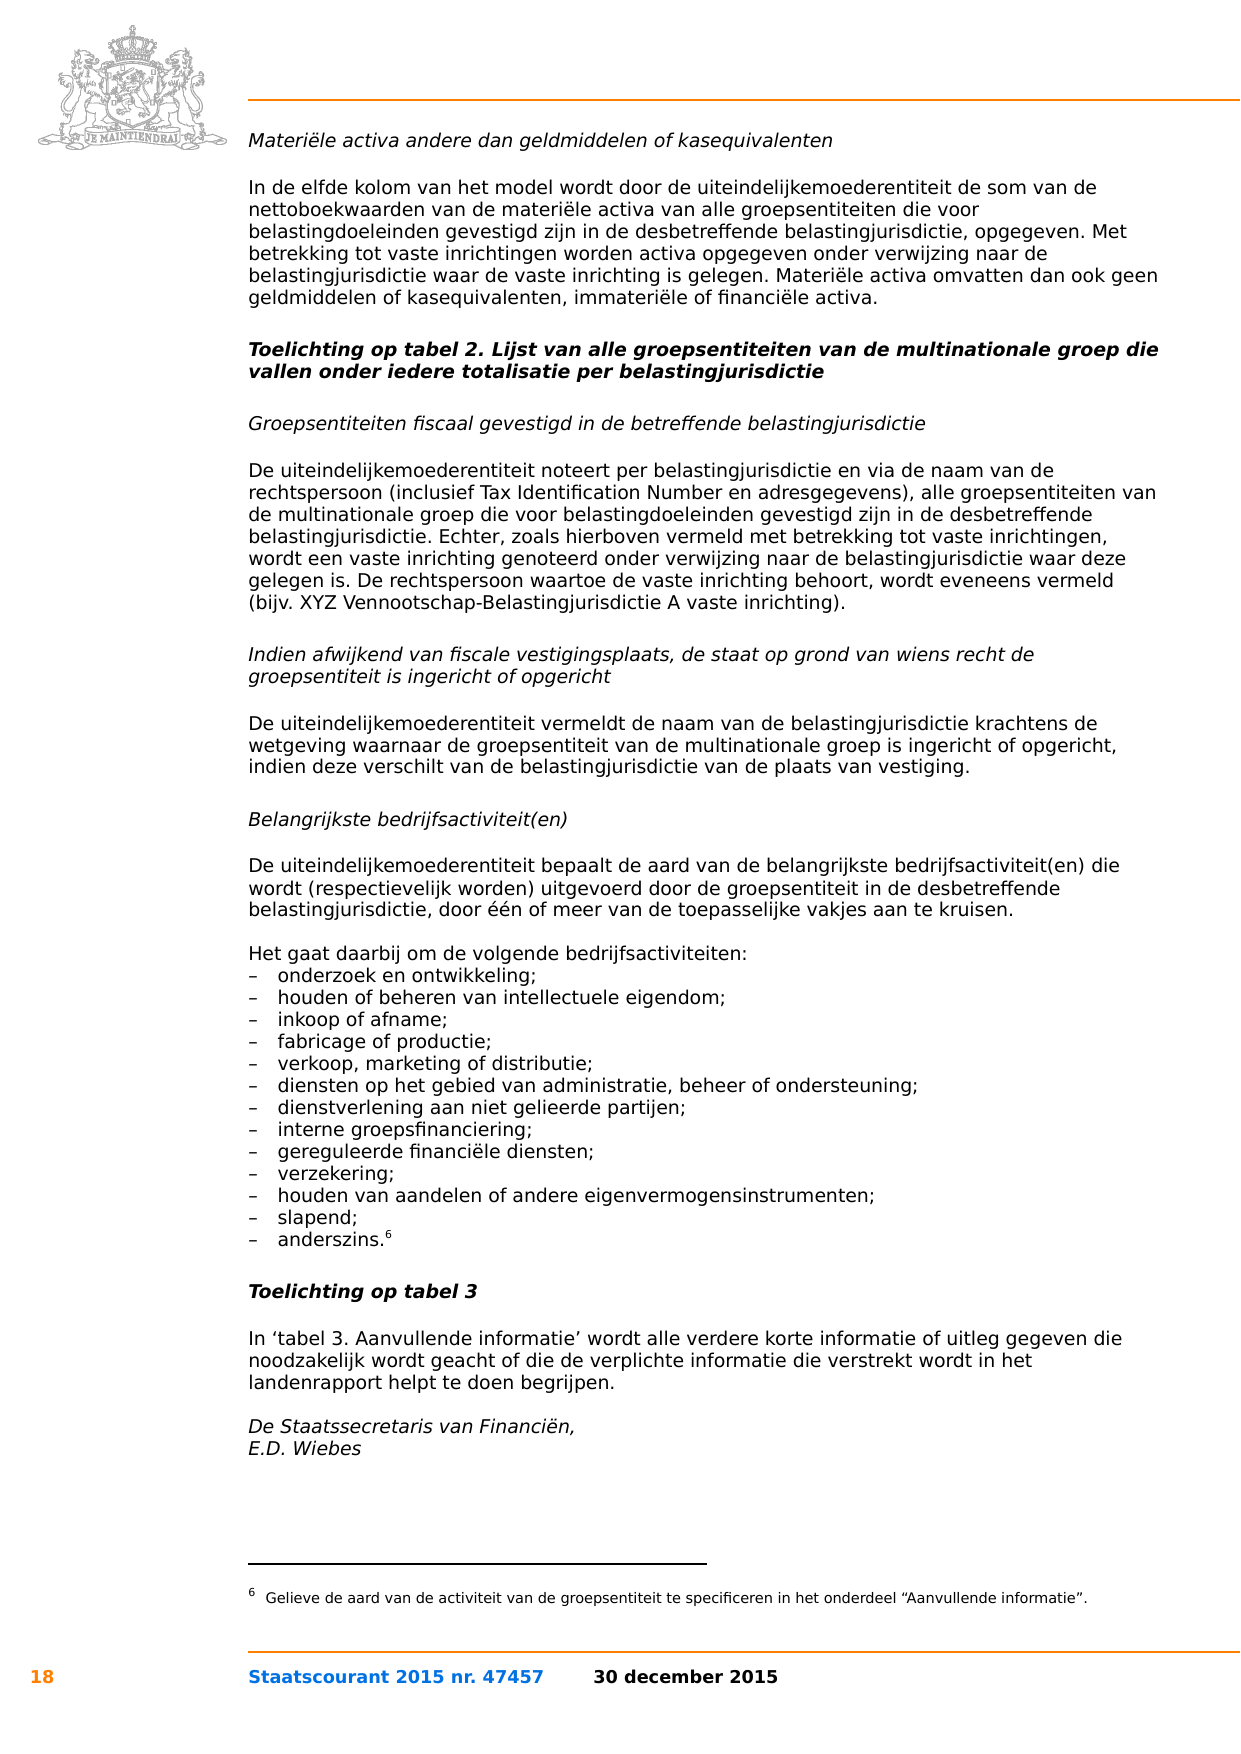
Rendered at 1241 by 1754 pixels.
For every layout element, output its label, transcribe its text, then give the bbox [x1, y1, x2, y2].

picture [38, 25, 227, 150]
text De Staatssecretaris van Financiën, E.D. Wiebes [248, 1416, 1163, 1460]
text – interne groepsfinanciering; [248, 1119, 1163, 1141]
text De uiteindelijkemoederentiteit noteert per belastingjurisdictie en via de naam van de rechtspersoon (inclusief Tax Identification Number en adresgegevens), alle groepsentiteiten van de multinationale groep die voor belastingdoeleinden gevestigd zijn in de desbetreffende belastingjurisdictie. Echter, zoals hierboven vermeld met betrekking tot vaste inrichtingen, wordt een vaste inrichting genoteerd onder verwijzing naar de belastingjurisdictie waar deze gelegen is. De rechtspersoon waartoe de vaste inrichting behoort, wordt eveneens vermeld (bijv. XYZ Vennootschap-Belastingjurisdictie A vaste inrichting). [248, 460, 1163, 613]
text – inkoop of afname; [248, 1009, 1163, 1031]
text – houden van aandelen of andere eigenvermogensinstrumenten; [248, 1185, 1163, 1207]
text Het gaat daarbij om de volgende bedrijfsactiviteiten: [248, 943, 1163, 965]
text – verzekering; [248, 1163, 1163, 1185]
text In ‘tabel 3. Aanvullende informatie’ wordt alle verdere korte informatie of uitleg gegeven die noodzakelijk wordt geacht of die de verplichte informatie die verstrekt wordt in het landenrapport helpt te doen begrijpen. [248, 1328, 1163, 1394]
subtitle Toelichting op tabel 3 [248, 1281, 1163, 1303]
text – slapend; [248, 1207, 1163, 1229]
text – onderzoek en ontwikkeling; [248, 965, 1163, 987]
text De uiteindelijkemoederentiteit bepaalt de aard van de belangrijkste bedrijfsactiviteit(en) die wordt (respectievelijk worden) uitgevoerd door de groepsentiteit in de desbetreffende belastingjurisdictie, door één of meer van de toepasselijke vakjes aan te kruisen. [248, 855, 1163, 921]
text – fabricage of productie; [248, 1031, 1163, 1053]
text In de elfde kolom van het model wordt door de uiteindelijkemoederentiteit de som van de nettoboekwaarden van de materiële activa van alle groepsentiteiten die voor belastingdoeleinden gevestigd zijn in de desbetreffende belastingjurisdictie, opgegeven. Met betrekking tot vaste inrichtingen worden activa opgegeven onder verwijzing naar de belastingjurisdictie waar de vaste inrichting is gelegen. Materiële activa omvatten dan ook geen geldmiddelen of kasequivalenten, immateriële of financiële activa. [248, 177, 1163, 309]
text – houden of beheren van intellectuele eigendom; [248, 987, 1163, 1009]
subtitle Belangrijkste bedrijfsactiviteit(en) [248, 808, 1163, 830]
text De uiteindelijkemoederentiteit vermeldt de naam van de belastingjurisdictie krachtens de wetgeving waarnaar de groepsentiteit van de multinationale groep is ingericht of opgericht, indien deze verschilt van de belastingjurisdictie van de plaats van vestiging. [248, 712, 1163, 778]
text – dienstverlening aan niet gelieerde partijen; [248, 1097, 1163, 1119]
subtitle Materiële activa andere dan geldmiddelen of kasequivalenten [248, 130, 1163, 152]
subtitle Toelichting op tabel 2. Lijst van alle groepsentiteiten van de multinationale groep die vallen onder iedere totalisatie per belastingjurisdictie [248, 339, 1163, 383]
text – diensten op het gebied van administratie, beheer of ondersteuning; [248, 1075, 1163, 1097]
subtitle Indien afwijkend van fiscale vestigingsplaats, de staat op grond van wiens recht de groepsentiteit is ingericht of opgericht [248, 643, 1163, 687]
text Gelieve de aard van de activiteit van de groepsentiteit te specificeren in het onderdeel “Aanvullende informatie”. [248, 1586, 1163, 1608]
subtitle Groepsentiteiten fiscaal gevestigd in de betreffende belastingjurisdictie [248, 413, 1163, 435]
text – anderszins. [248, 1229, 1163, 1251]
text – verkoop, marketing of distributie; [248, 1053, 1163, 1075]
text – gereguleerde financiële diensten; [248, 1141, 1163, 1163]
